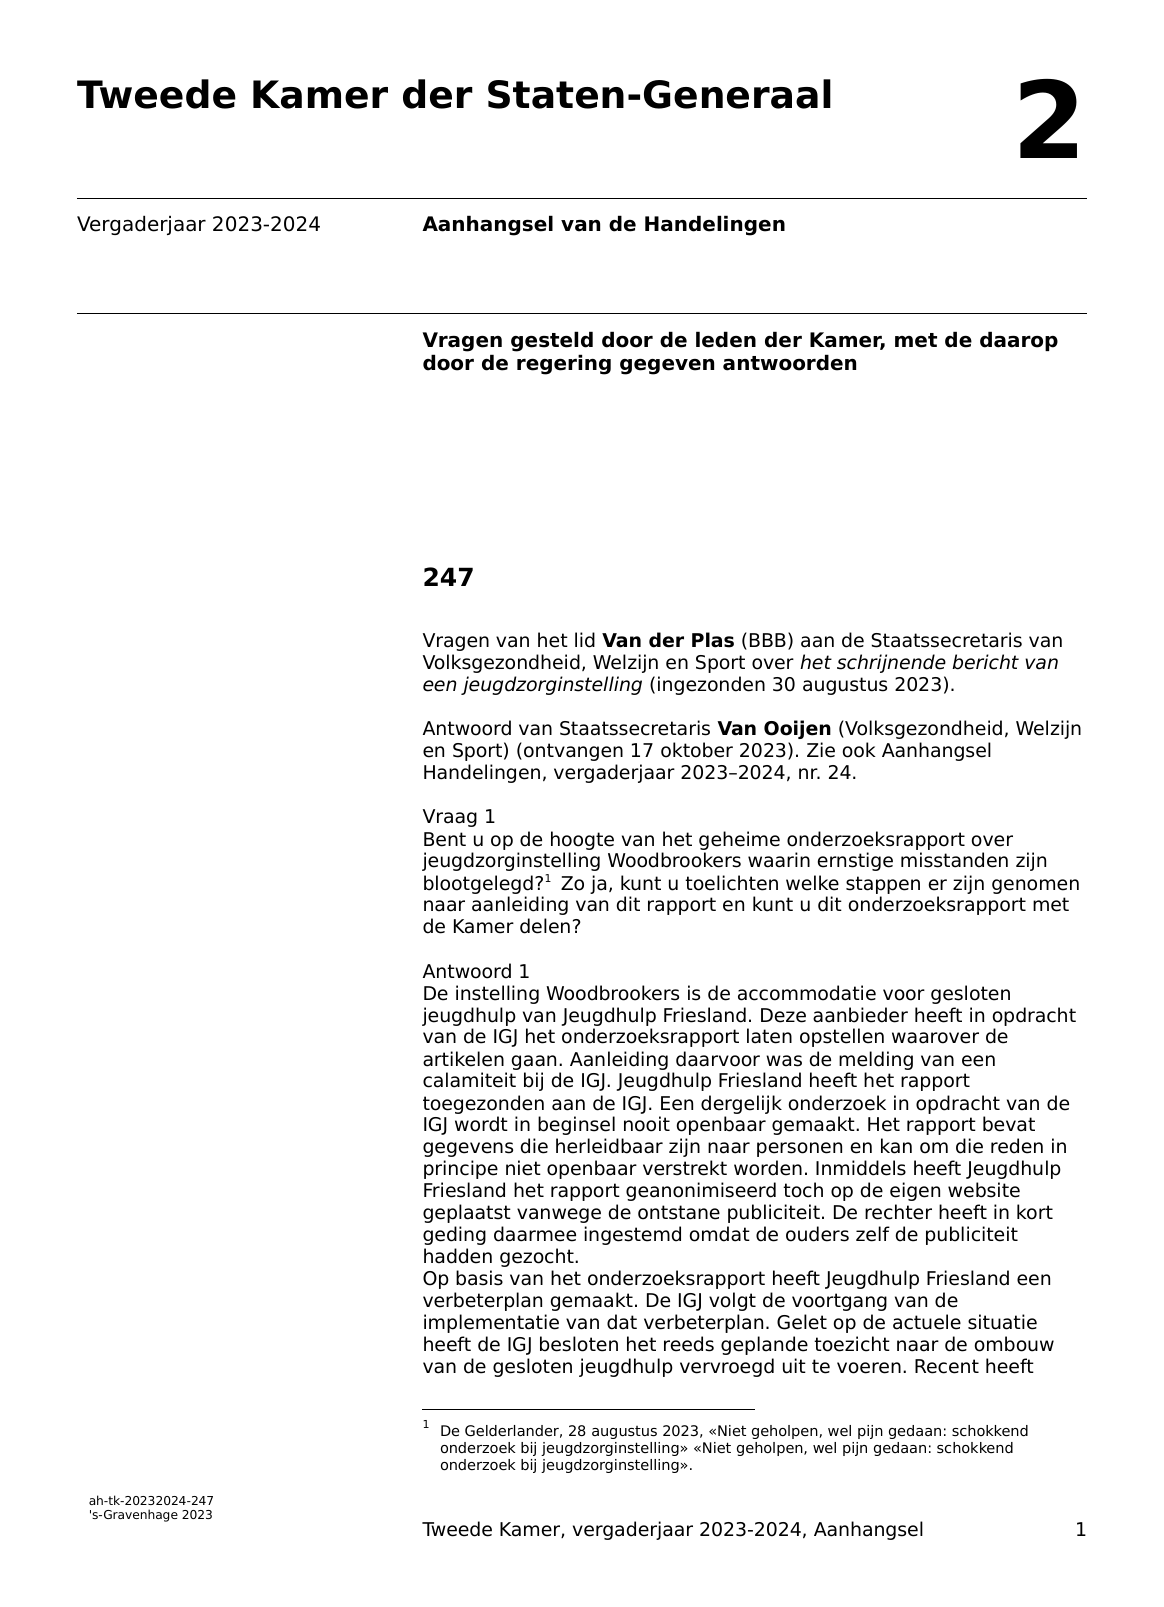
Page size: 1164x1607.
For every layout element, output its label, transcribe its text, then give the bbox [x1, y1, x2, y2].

text De instelling Woodbrookers is de accommodatie voor gesloten jeugdhulp van Jeugdhulp Friesland. Deze aanbieder heeft in opdracht van de IGJ het onderzoeksrapport laten opstellen waarover de artikelen gaan. Aanleiding daarvoor was de melding van een calamiteit bij de IGJ. Jeugdhulp Friesland heeft het rapport toegezonden aan de IGJ. Een dergelijk onderzoek in opdracht van de IGJ wordt in beginsel nooit openbaar gemaakt. Het rapport bevat gegevens die herleidbaar zijn naar personen en kan om die reden in principe niet openbaar verstrekt worden. Inmiddels heeft Jeugdhulp Friesland het rapport geanonimiseerd toch op de eigen website geplaatst vanwege de ontstane publiciteit. De rechter heeft in kort geding daarmee ingestemd omdat de ouders zelf de publiciteit hadden gezocht. [422, 982, 1087, 1268]
text Antwoord van Staatssecretaris Van Ooijen (Volksgezondheid, Welzijn en Sport) (ontvangen 17 oktober 2023). Zie ook Aanhangsel Handelingen, vergaderjaar 2023–2024, nr. 24. [422, 718, 1087, 784]
table_cell [77, 314, 422, 375]
text 's-Gravenhage 2023 [88, 1508, 323, 1522]
table_header 2 [886, 59, 1087, 198]
text ah-tk-20232024-247 [88, 1494, 323, 1508]
table_cell Aanhangsel van de Handelingen [422, 199, 1087, 313]
table_cell Vragen gesteld door de leden der Kamer, met de daarop door de regering gegeven antwoorden [422, 314, 1087, 375]
table_header Tweede Kamer der Staten-Generaal [77, 59, 886, 198]
text Bent u op de hoogte van het geheime onderzoeksrapport over jeugdzorginstelling Woodbrookers waarin ernstige misstanden zijn blootgelegd? Zo ja, kunt u toelichten welke stappen er zijn genomen naar aanleiding van dit rapport en kunt u dit onderzoeksrapport met de Kamer delen? [422, 828, 1087, 938]
table_cell Vergaderjaar 2023-2024 [77, 199, 422, 313]
text 247 [422, 563, 1087, 592]
text Op basis van het onderzoeksrapport heeft Jeugdhulp Friesland een verbeterplan gemaakt. De IGJ volgt de voortgang van de implementatie van dat verbeterplan. Gelet op de actuele situatie heeft de IGJ besloten het reeds geplande toezicht naar de ombouw van de gesloten jeugdhulp vervroegd uit te voeren. Recent heeft [422, 1268, 1087, 1378]
text Vraag 1 [422, 806, 1087, 828]
text Vragen van het lid Van der Plas (BBB) aan de Staatssecretaris van Volksgezondheid, Welzijn en Sport over het schrijnende bericht van een jeugdzorginstelling (ingezonden 30 augustus 2023). [422, 630, 1087, 696]
text De Gelderlander, 28 augustus 2023, «Niet geholpen, wel pijn gedaan: schokkend onderzoek bij jeugdzorginstelling» «Niet geholpen, wel pijn gedaan: schokkend onderzoek bij jeugdzorginstelling». [422, 1418, 1087, 1474]
text Antwoord 1 [422, 961, 1087, 982]
